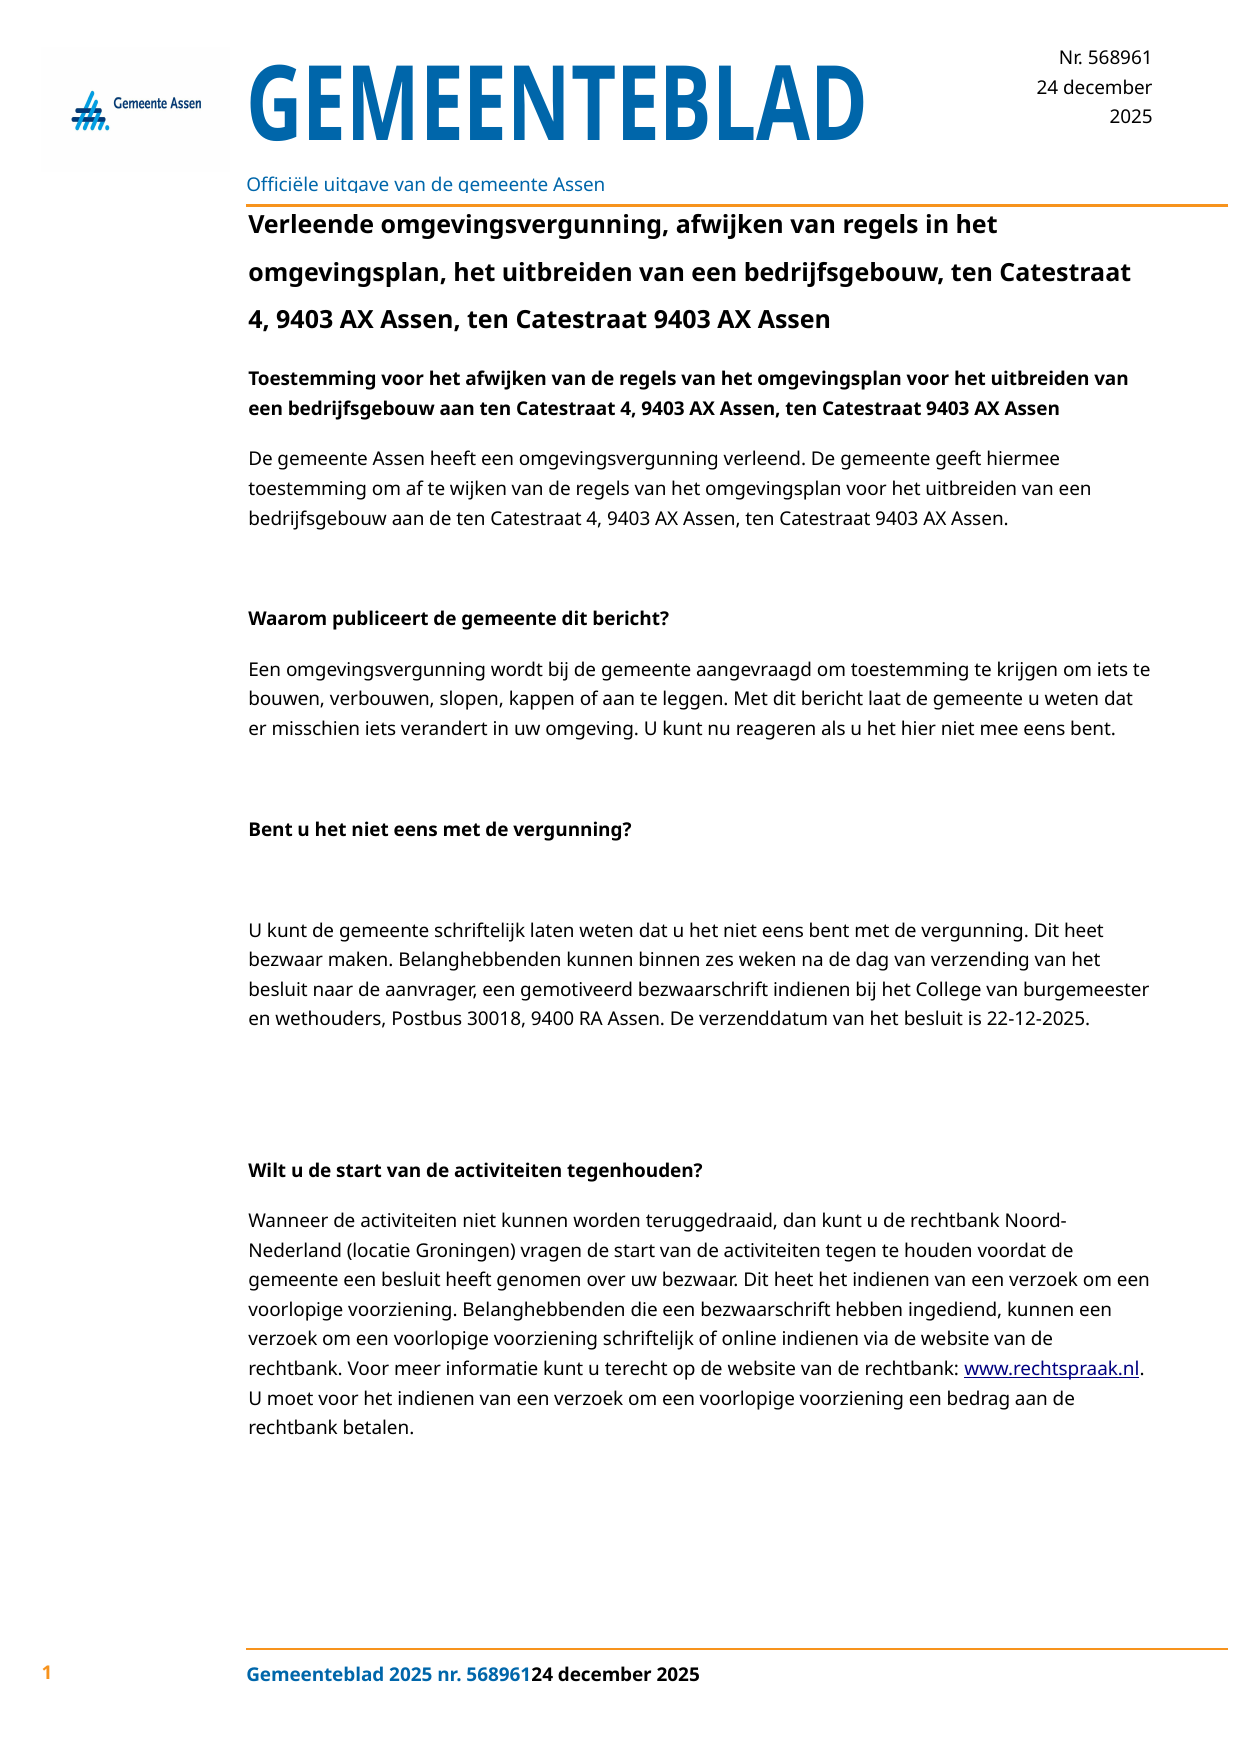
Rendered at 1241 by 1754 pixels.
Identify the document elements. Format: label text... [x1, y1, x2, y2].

text U kunt de gemeente schriftelijk laten weten dat u het niet eens bent met de vergunning. Dit heet bezwaar maken. Belanghebbenden kunnen binnen zes weken na de dag van verzending van het besluit naar de aanvrager, een gemotiveerd bezwaarschrift indienen bij het College van burgemeester en wethouders, Postbus 30018, 9400 RA Assen. De verzenddatum van het besluit is 22-12-2025. [248, 917, 1152, 1031]
text Wilt u de start van de activiteiten tegenhouden? [248, 1157, 1152, 1182]
text De gemeente Assen heeft een omgevingsvergunning verleend. De gemeente geeft hiermee toestemming om af te wijken van de regels van het omgevingsplan voor het uitbreiden van een bedrijfsgebouw aan de ten Catestraat 4, 9403 AX Assen, ten Catestraat 9403 AX Assen. [248, 446, 1152, 530]
text Toestemming voor het afwijken van de regels van het omgevingsplan voor het uitbreiden van een bedrijfsgebouw aan ten Catestraat 4, 9403 AX Assen, ten Catestraat 9403 AX Assen [248, 366, 1152, 421]
text Waarom publiceert de gemeente dit bericht? [248, 606, 1152, 631]
text Verleende omgevingsvergunning, afwijken van regels in het omgevingsplan, het uitbreiden van een bedrijfsgebouw, ten Catestraat 4, 9403 AX Assen, ten Catestraat 9403 AX Assen [248, 207, 1152, 336]
text Wanneer de activiteiten niet kunnen worden teruggedraaid, dan kunt u de rechtbank Noord-Nederland (locatie Groningen) vragen de start van de activiteiten tegen te houden voordat de gemeente een besluit heeft genomen over uw bezwaar. Dit heet het indienen van een verzoek om een voorlopige voorziening. Belanghebbenden die een bezwaarschrift hebben ingediend, kunnen een verzoek om een voorlopige voorziening schriftelijk of online indienen via de website van de rechtbank. Voor meer informatie kunt u terecht op de website van de rechtbank: www.rechtspraak.nl. U moet voor het indienen van een verzoek om een voorlopige voorziening een bedrag aan de rechtbank betalen. [248, 1207, 1152, 1440]
text Een omgevingsvergunning wordt bij de gemeente aangevraagd om toestemming te krijgen om iets te bouwen, verbouwen, slopen, kappen of aan te leggen. Met dit bericht laat de gemeente u weten dat er misschien iets verandert in uw omgeving. U kunt nu reageren als u het hier niet mee eens bent. [248, 656, 1152, 741]
picture [41, 47, 231, 172]
text Bent u het niet eens met de vergunning? [248, 816, 1152, 842]
